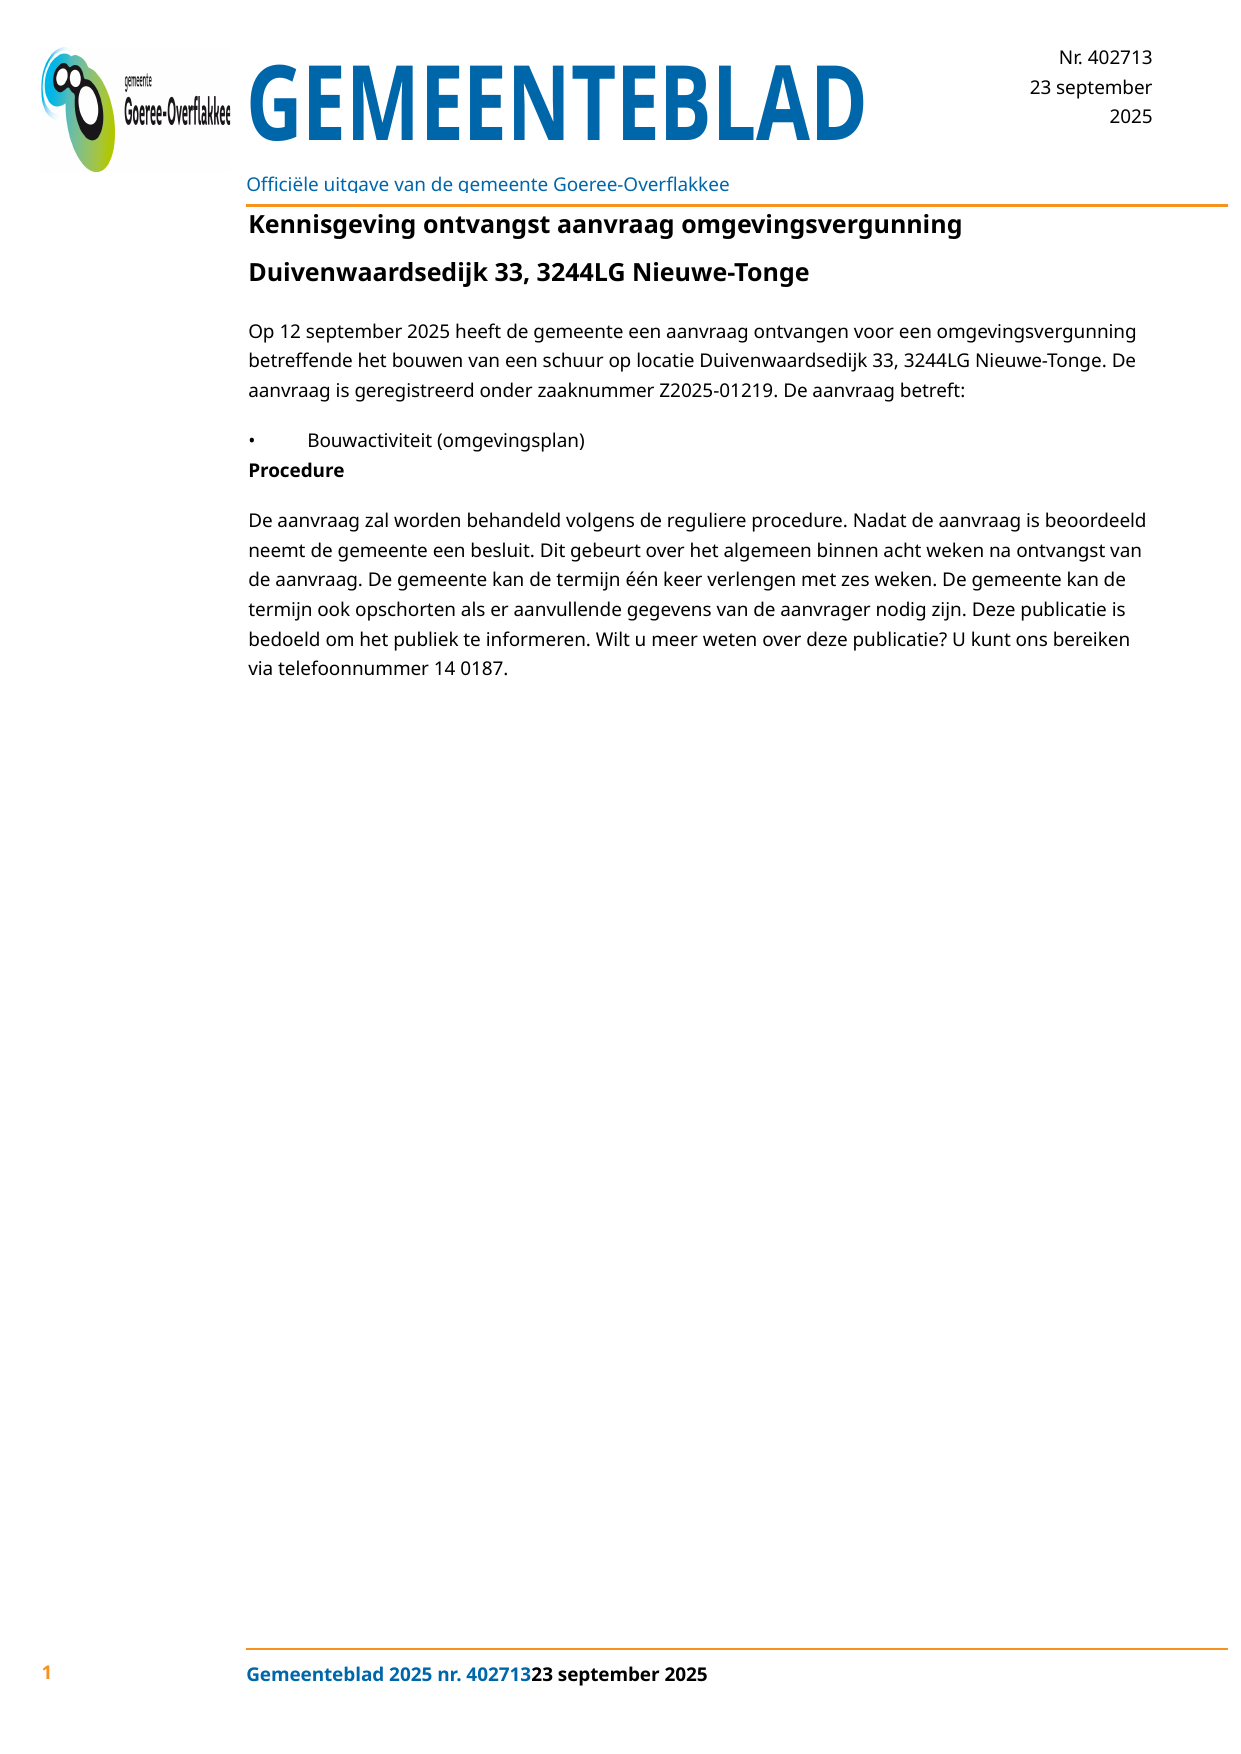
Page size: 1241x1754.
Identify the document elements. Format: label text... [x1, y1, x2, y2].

text Op 12 september 2025 heeft de gemeente een aanvraag ontvangen voor een omgevingsvergunning betreffende het bouwen van een schuur op locatie Duivenwaardsedijk 33, 3244LG Nieuwe-Tonge. De aanvraag is geregistreerd onder zaaknummer Z2025-01219. De aanvraag betreft: [248, 318, 1152, 403]
picture [41, 47, 231, 172]
text De aanvraag zal worden behandeld volgens de reguliere procedure. Nadat de aanvraag is beoordeeld neemt de gemeente een besluit. Dit gebeurt over het algemeen binnen acht weken na ontvangst van de aanvraag. De gemeente kan de termijn één keer verlengen met zes weken. De gemeente kan de termijn ook opschorten als er aanvullende gegevens van de aanvrager nodig zijn. Deze publicatie is bedoeld om het publiek te informeren. Wilt u meer weten over deze publicatie? U kunt ons bereiken via telefoonnummer 14 0187. [248, 507, 1152, 681]
list Bouwactiviteit (omgevingsplan) [248, 427, 1152, 453]
text Procedure [248, 457, 1152, 483]
text Kennisgeving ontvangst aanvraag omgevingsvergunning Duivenwaardsedijk 33, 3244LG Nieuwe-Tonge [248, 207, 1152, 288]
